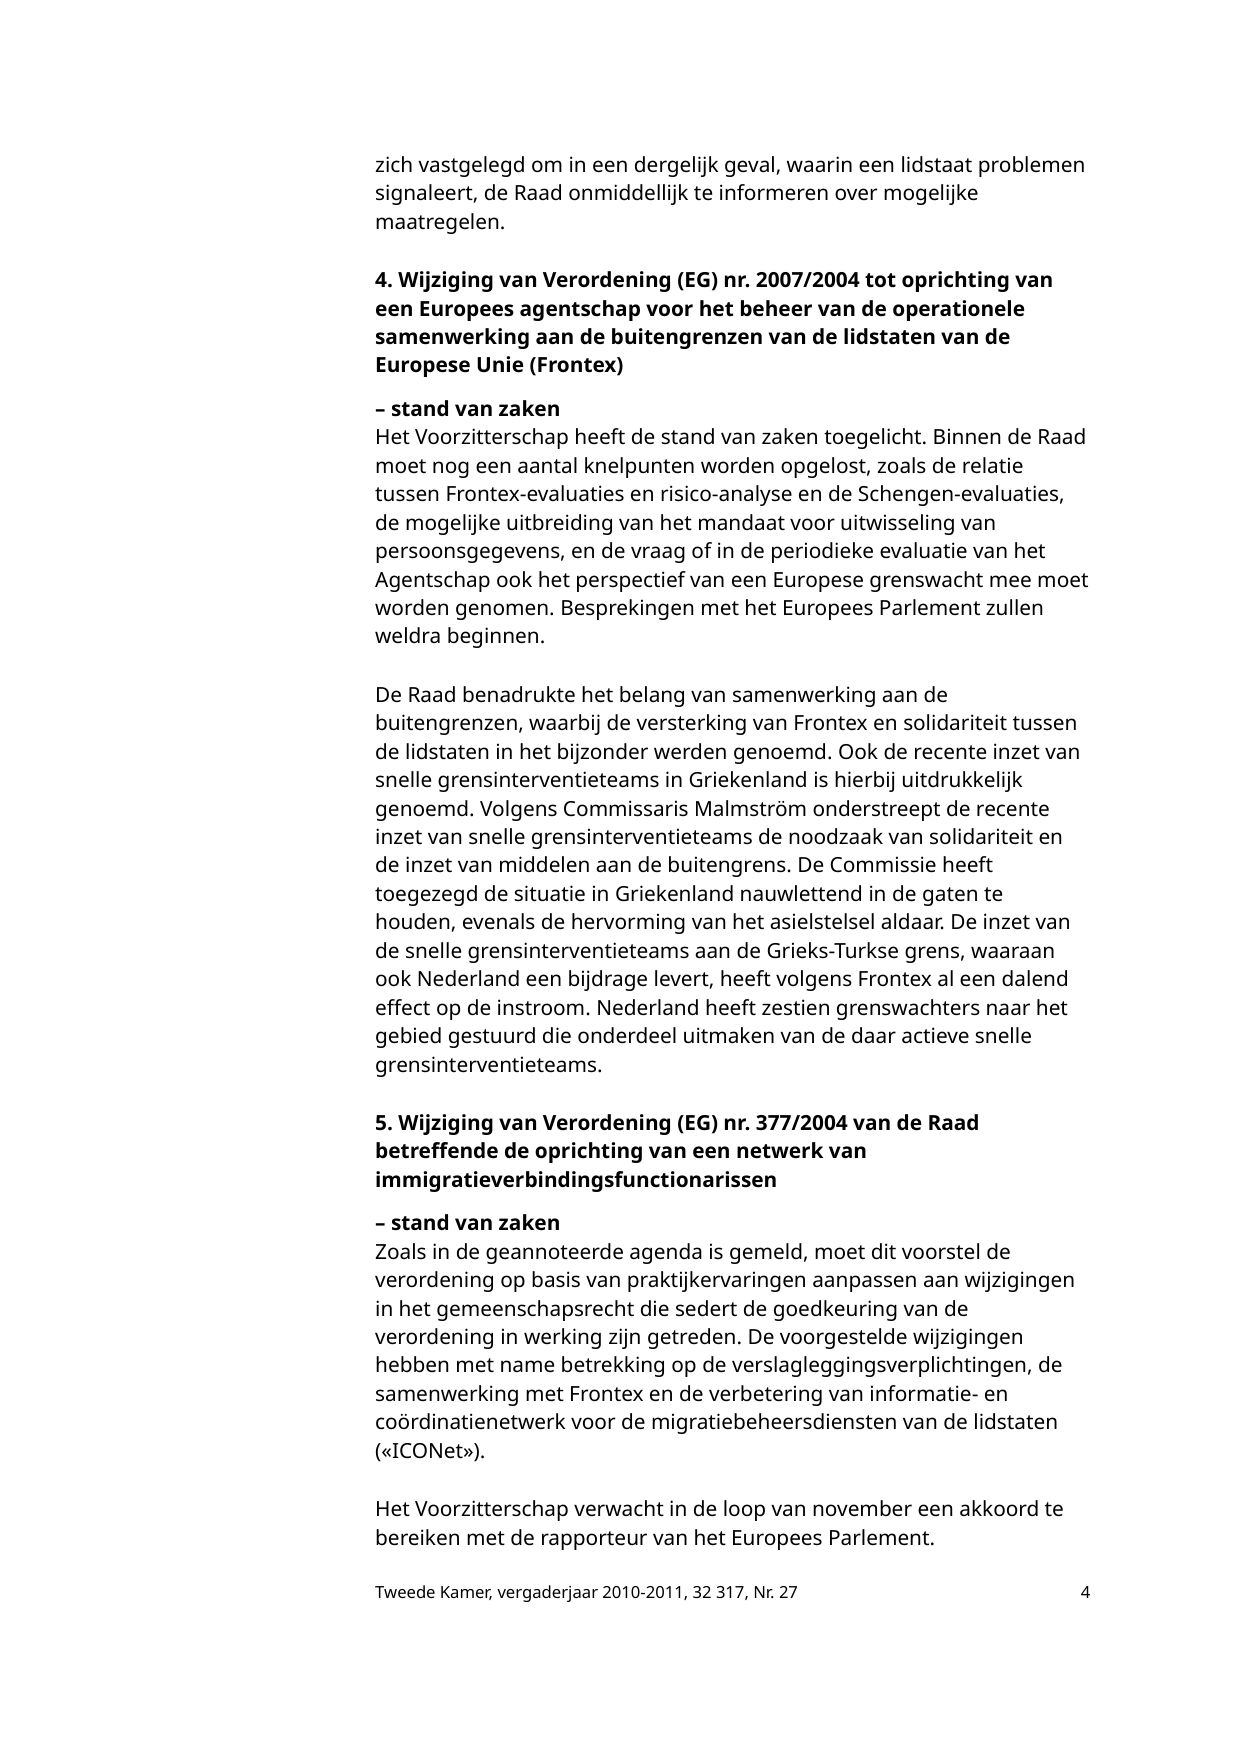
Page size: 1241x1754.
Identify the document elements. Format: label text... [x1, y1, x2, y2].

text 5. Wijziging van Verordening (EG) nr. 377/2004 van de Raad betreffende de oprichting van een netwerk van immigratieverbindingsfunctionarissen [375, 1108, 1090, 1193]
text Het Voorzitterschap verwacht in de loop van november een akkoord te bereiken met de rapporteur van het Europees Parlement. [375, 1494, 1090, 1551]
text – stand van zaken [375, 1208, 1090, 1237]
text – stand van zaken [375, 394, 1090, 422]
text Het Voorzitterschap heeft de stand van zaken toegelicht. Binnen de Raad moet nog een aantal knelpunten worden opgelost, zoals de relatie tussen Frontex-evaluaties en risico-analyse en de Schengen-evaluaties, de mogelijke uitbreiding van het mandaat voor uitwisseling van persoonsgegevens, en de vraag of in de periodieke evaluatie van het Agentschap ook het perspectief van een Europese grenswacht mee moet worden genomen. Besprekingen met het Europees Parlement zullen weldra beginnen. [375, 422, 1090, 650]
text De Raad benadrukte het belang van samenwerking aan de buitengrenzen, waarbij de versterking van Frontex en solidariteit tussen de lidstaten in het bijzonder werden genoemd. Ook de recente inzet van snelle grensinterventieteams in Griekenland is hierbij uitdrukkelijk genoemd. Volgens Commissaris Malmström onderstreept de recente inzet van snelle grensinterventieteams de noodzaak van solidariteit en de inzet van middelen aan de buitengrens. De Commissie heeft toegezegd de situatie in Griekenland nauwlettend in de gaten te houden, evenals de hervorming van het asielstelsel aldaar. De inzet van de snelle grensinterventieteams aan de Grieks-Turkse grens, waaraan ook Nederland een bijdrage levert, heeft volgens Frontex al een dalend effect op de instroom. Nederland heeft zestien grenswachters naar het gebied gestuurd die onderdeel uitmaken van de daar actieve snelle grensinterventieteams. [375, 680, 1090, 1078]
text zich vastgelegd om in een dergelijk geval, waarin een lidstaat problemen signaleert, de Raad onmiddellijk te informeren over mogelijke maatregelen. [375, 150, 1090, 235]
text 4. Wijziging van Verordening (EG) nr. 2007/2004 tot oprichting van een Europees agentschap voor het beheer van de operationele samenwerking aan de buitengrenzen van de lidstaten van de Europese Unie (Frontex) [375, 265, 1090, 379]
text Zoals in de geannoteerde agenda is gemeld, moet dit voorstel de verordening op basis van praktijkervaringen aanpassen aan wijzigingen in het gemeenschapsrecht die sedert de goedkeuring van de verordening in werking zijn getreden. De voorgestelde wijzigingen hebben met name betrekking op de verslagleggingsverplichtingen, de samenwerking met Frontex en de verbetering van informatie- en coördinatienetwerk voor de migratiebeheersdiensten van de lidstaten («ICONet»). [375, 1237, 1090, 1464]
